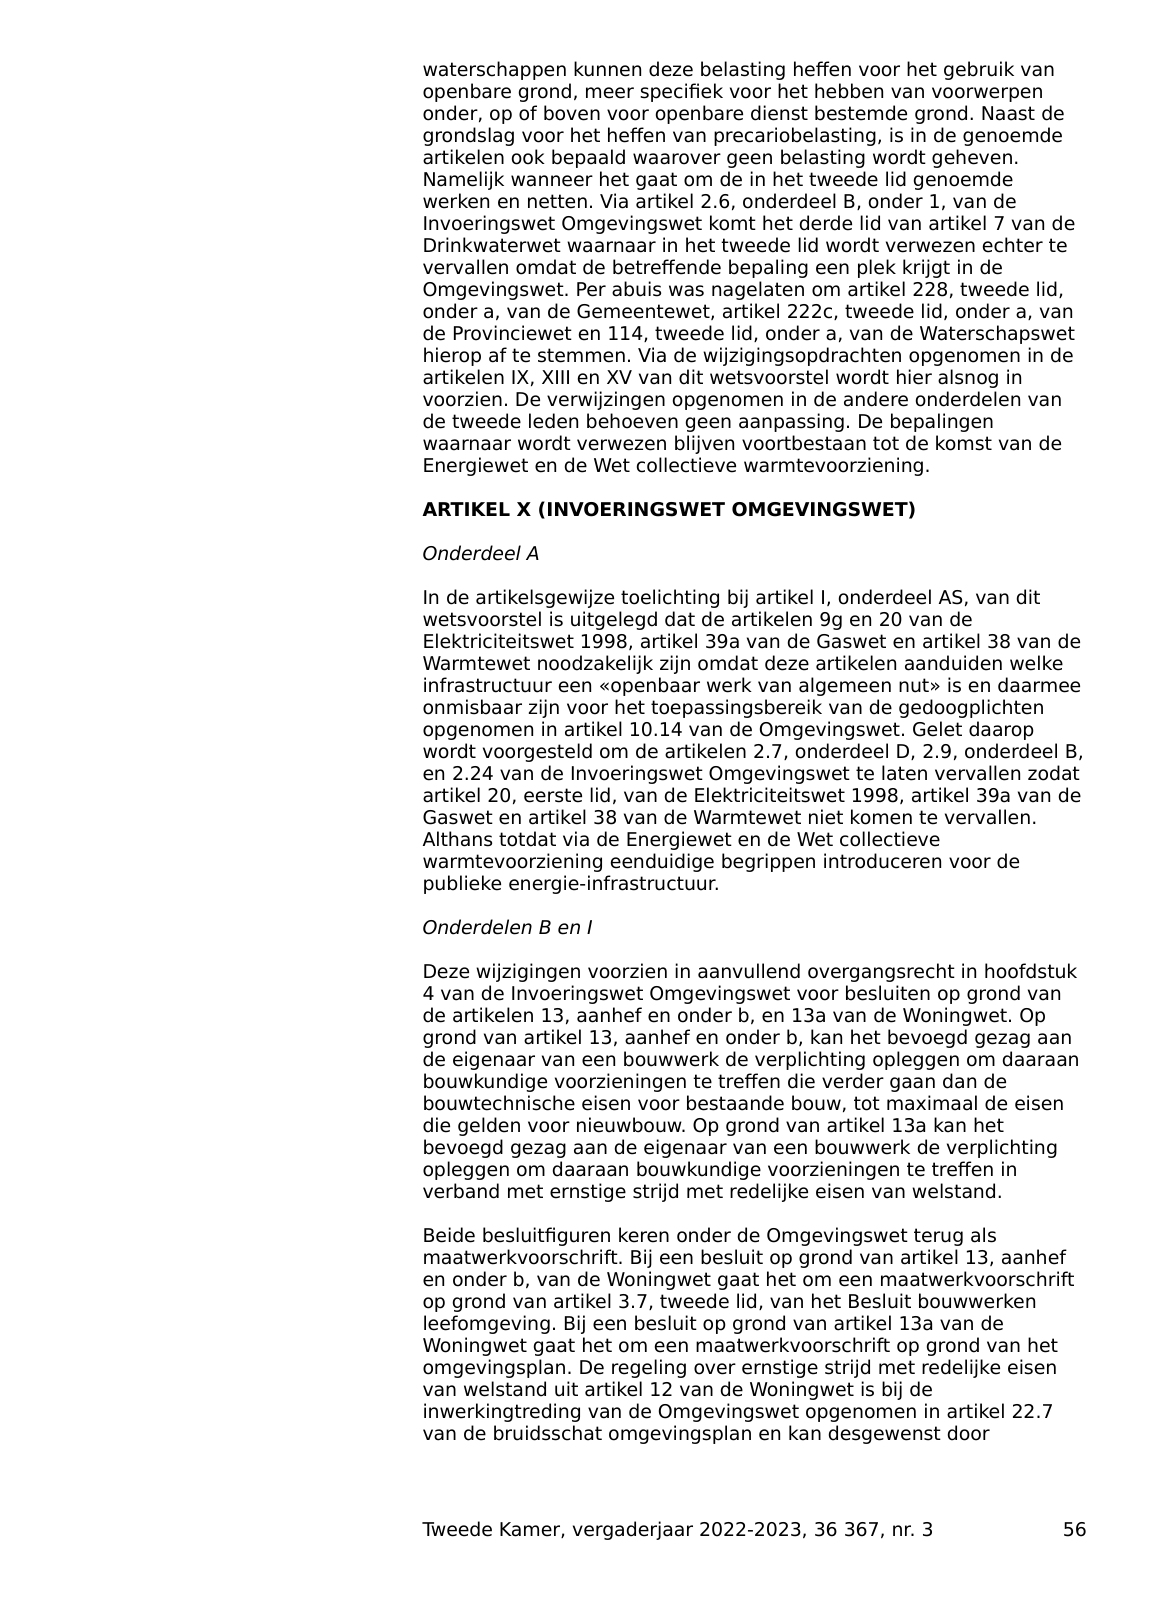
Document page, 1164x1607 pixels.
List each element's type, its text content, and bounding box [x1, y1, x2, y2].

subtitle Onderdelen B en I [422, 917, 1087, 939]
subtitle ARTIKEL X (INVOERINGSWET OMGEVINGSWET) [422, 499, 1087, 521]
subtitle Onderdeel A [422, 543, 1087, 565]
text Beide besluitfiguren keren onder de Omgevingswet terug als maatwerkvoorschrift. Bij een besluit op grond van artikel 13, aanhef en onder b, van de Woningwet gaat het om een maatwerkvoorschrift op grond van artikel 3.7, tweede lid, van het Besluit bouwwerken leefomgeving. Bij een besluit op grond van artikel 13a van de Woningwet gaat het om een maatwerkvoorschrift op grond van het omgevingsplan. De regeling over ernstige strijd met redelijke eisen van welstand uit artikel 12 van de Woningwet is bij de inwerkingtreding van de Omgevingswet opgenomen in artikel 22.7 van de bruidsschat omgevingsplan en kan desgewenst door [422, 1225, 1087, 1445]
text In de artikelsgewijze toelichting bij artikel I, onderdeel AS, van dit wetsvoorstel is uitgelegd dat de artikelen 9g en 20 van de Elektriciteitswet 1998, artikel 39a van de Gaswet en artikel 38 van de Warmtewet noodzakelijk zijn omdat deze artikelen aanduiden welke infrastructuur een «openbaar werk van algemeen nut» is en daarmee onmisbaar zijn voor het toepassingsbereik van de gedoogplichten opgenomen in artikel 10.14 van de Omgevingswet. Gelet daarop wordt voorgesteld om de artikelen 2.7, onderdeel D, 2.9, onderdeel B, en 2.24 van de Invoeringswet Omgevingswet te laten vervallen zodat artikel 20, eerste lid, van de Elektriciteitswet 1998, artikel 39a van de Gaswet en artikel 38 van de Warmtewet niet komen te vervallen. Althans totdat via de Energiewet en de Wet collectieve warmtevoorziening eenduidige begrippen introduceren voor de publieke energie-infrastructuur. [422, 587, 1087, 895]
text Deze wijzigingen voorzien in aanvullend overgangsrecht in hoofdstuk 4 van de Invoeringswet Omgevingswet voor besluiten op grond van de artikelen 13, aanhef en onder b, en 13a van de Woningwet. Op grond van artikel 13, aanhef en onder b, kan het bevoegd gezag aan de eigenaar van een bouwwerk de verplichting opleggen om daaraan bouwkundige voorzieningen te treffen die verder gaan dan de bouwtechnische eisen voor bestaande bouw, tot maximaal de eisen die gelden voor nieuwbouw. Op grond van artikel 13a kan het bevoegd gezag aan de eigenaar van een bouwwerk de verplichting opleggen om daaraan bouwkundige voorzieningen te treffen in verband met ernstige strijd met redelijke eisen van welstand. [422, 961, 1087, 1203]
text waterschappen kunnen deze belasting heffen voor het gebruik van openbare grond, meer specifiek voor het hebben van voorwerpen onder, op of boven voor openbare dienst bestemde grond. Naast de grondslag voor het heffen van precariobelasting, is in de genoemde artikelen ook bepaald waarover geen belasting wordt geheven. Namelijk wanneer het gaat om de in het tweede lid genoemde werken en netten. Via artikel 2.6, onderdeel B, onder 1, van de Invoeringswet Omgevingswet komt het derde lid van artikel 7 van de Drinkwaterwet waarnaar in het tweede lid wordt verwezen echter te vervallen omdat de betreffende bepaling een plek krijgt in de Omgevingswet. Per abuis was nagelaten om artikel 228, tweede lid, onder a, van de Gemeentewet, artikel 222c, tweede lid, onder a, van de Provinciewet en 114, tweede lid, onder a, van de Waterschapswet hierop af te stemmen. Via de wijzigingsopdrachten opgenomen in de artikelen IX, XIII en XV van dit wetsvoorstel wordt hier alsnog in voorzien. De verwijzingen opgenomen in de andere onderdelen van de tweede leden behoeven geen aanpassing. De bepalingen waarnaar wordt verwezen blijven voortbestaan tot de komst van de Energiewet en de Wet collectieve warmtevoorziening. [422, 59, 1087, 477]
